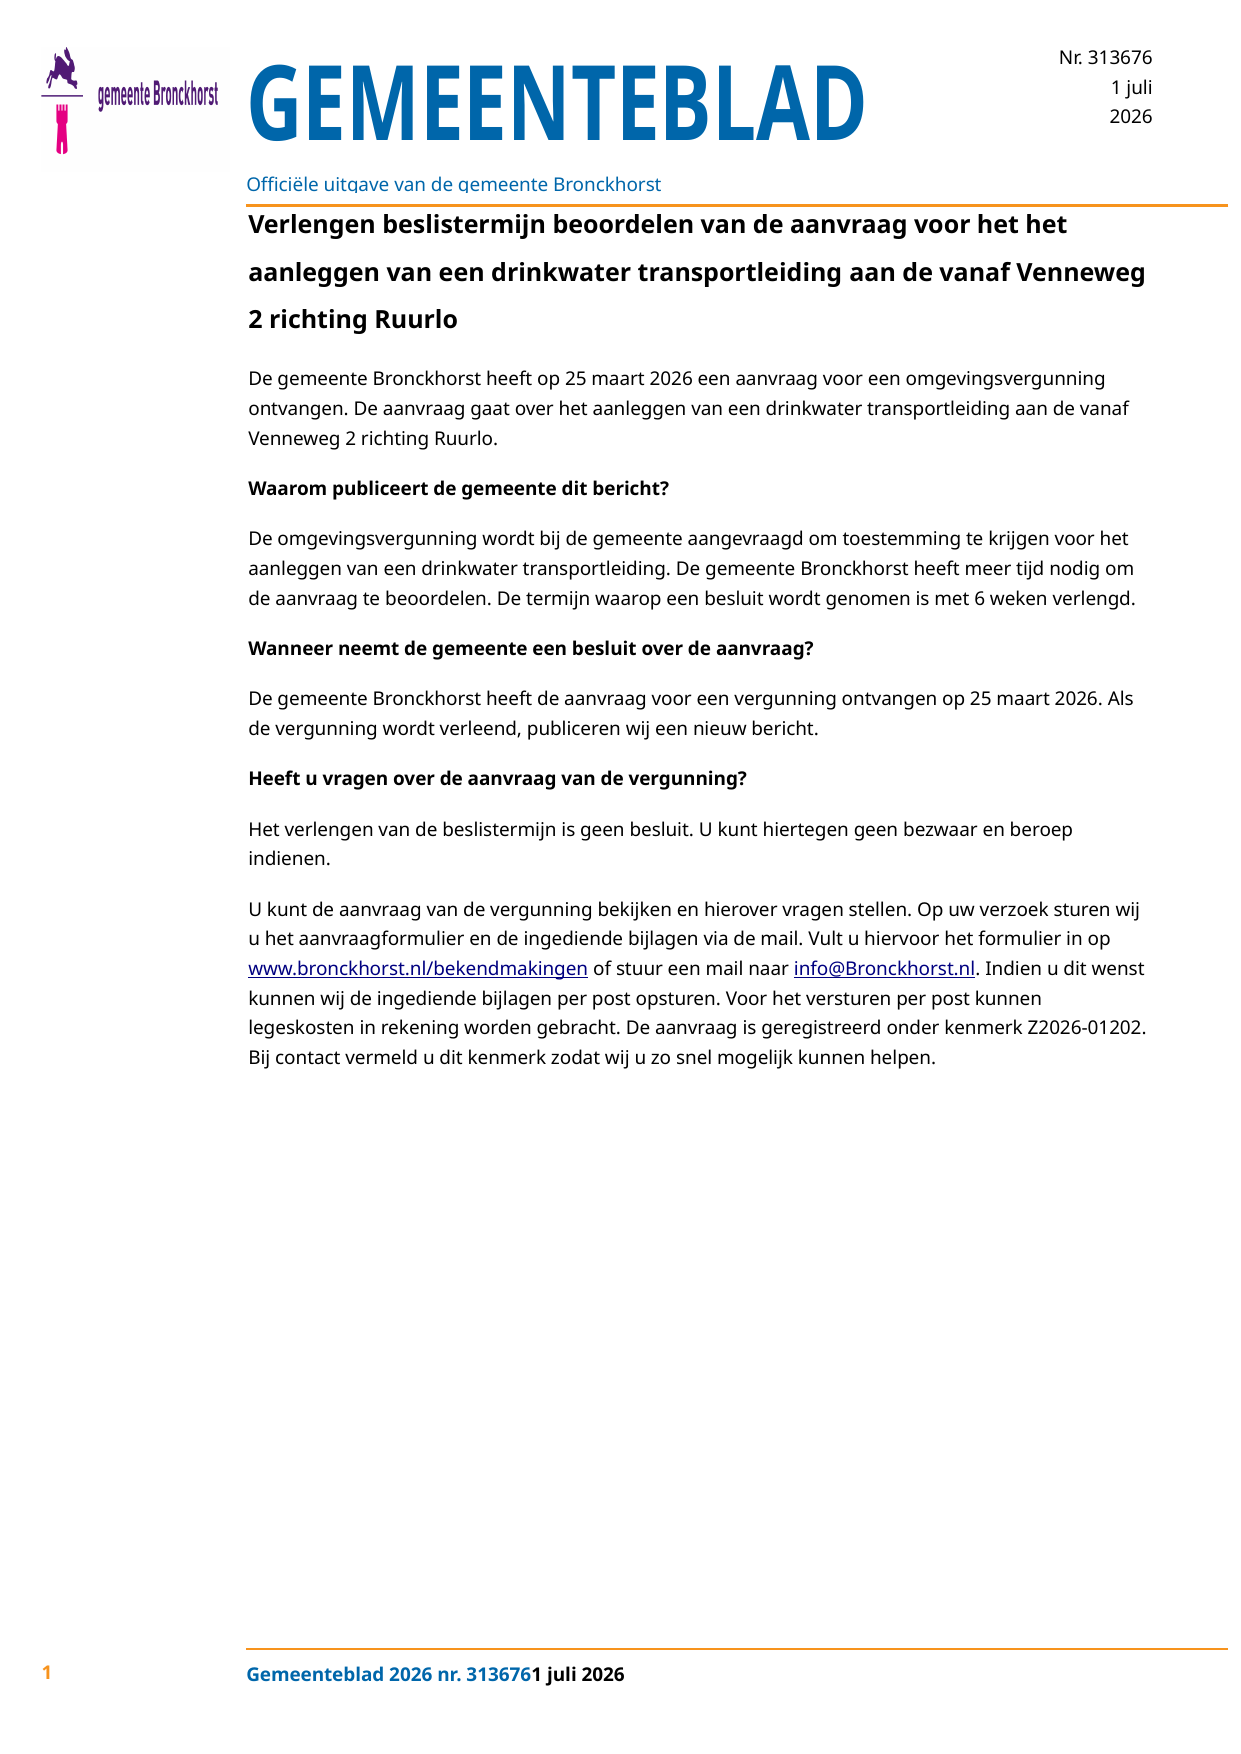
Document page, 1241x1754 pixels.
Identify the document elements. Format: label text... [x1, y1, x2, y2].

text Wanneer neemt de gemeente een besluit over de aanvraag? [248, 635, 1152, 661]
text De gemeente Bronckhorst heeft op 25 maart 2026 een aanvraag voor een omgevingsvergunning ontvangen. De aanvraag gaat over het aanleggen van een drinkwater transportleiding aan de vanaf Venneweg 2 richting Ruurlo. [248, 366, 1152, 450]
text De omgevingsvergunning wordt bij de gemeente aangevraagd om toestemming te krijgen voor het aanleggen van een drinkwater transportleiding. De gemeente Bronckhorst heeft meer tijd nodig om de aanvraag te beoordelen. De termijn waarop een besluit wordt genomen is met 6 weken verlengd. [248, 526, 1152, 610]
text U kunt de aanvraag van de vergunning bekijken en hierover vragen stellen. Op uw verzoek sturen wij u het aanvraagformulier en de ingediende bijlagen via de mail. Vult u hiervoor het formulier in op www.bronckhorst.nl/bekendmakingen of stuur een mail naar info@Bronckhorst.nl. Indien u dit wenst kunnen wij de ingediende bijlagen per post opsturen. Voor het versturen per post kunnen legeskosten in rekening worden gebracht. De aanvraag is geregistreerd onder kenmerk Z2026-01202. Bij contact vermeld u dit kenmerk zodat wij u zo snel mogelijk kunnen helpen. [248, 896, 1152, 1069]
text Heeft u vragen over de aanvraag van de vergunning? [248, 766, 1152, 791]
text Het verlengen van de beslistermijn is geen besluit. U kunt hiertegen geen bezwaar en beroep indienen. [248, 816, 1152, 871]
text Verlengen beslistermijn beoordelen van de aanvraag voor het het aanleggen van een drinkwater transportleiding aan de vanaf Venneweg 2 richting Ruurlo [248, 207, 1152, 336]
text De gemeente Bronckhorst heeft de aanvraag voor een vergunning ontvangen op 25 maart 2026. Als de vergunning wordt verleend, publiceren wij een nieuw bericht. [248, 686, 1152, 741]
picture [41, 47, 231, 172]
text Waarom publiceert de gemeente dit bericht? [248, 475, 1152, 501]
